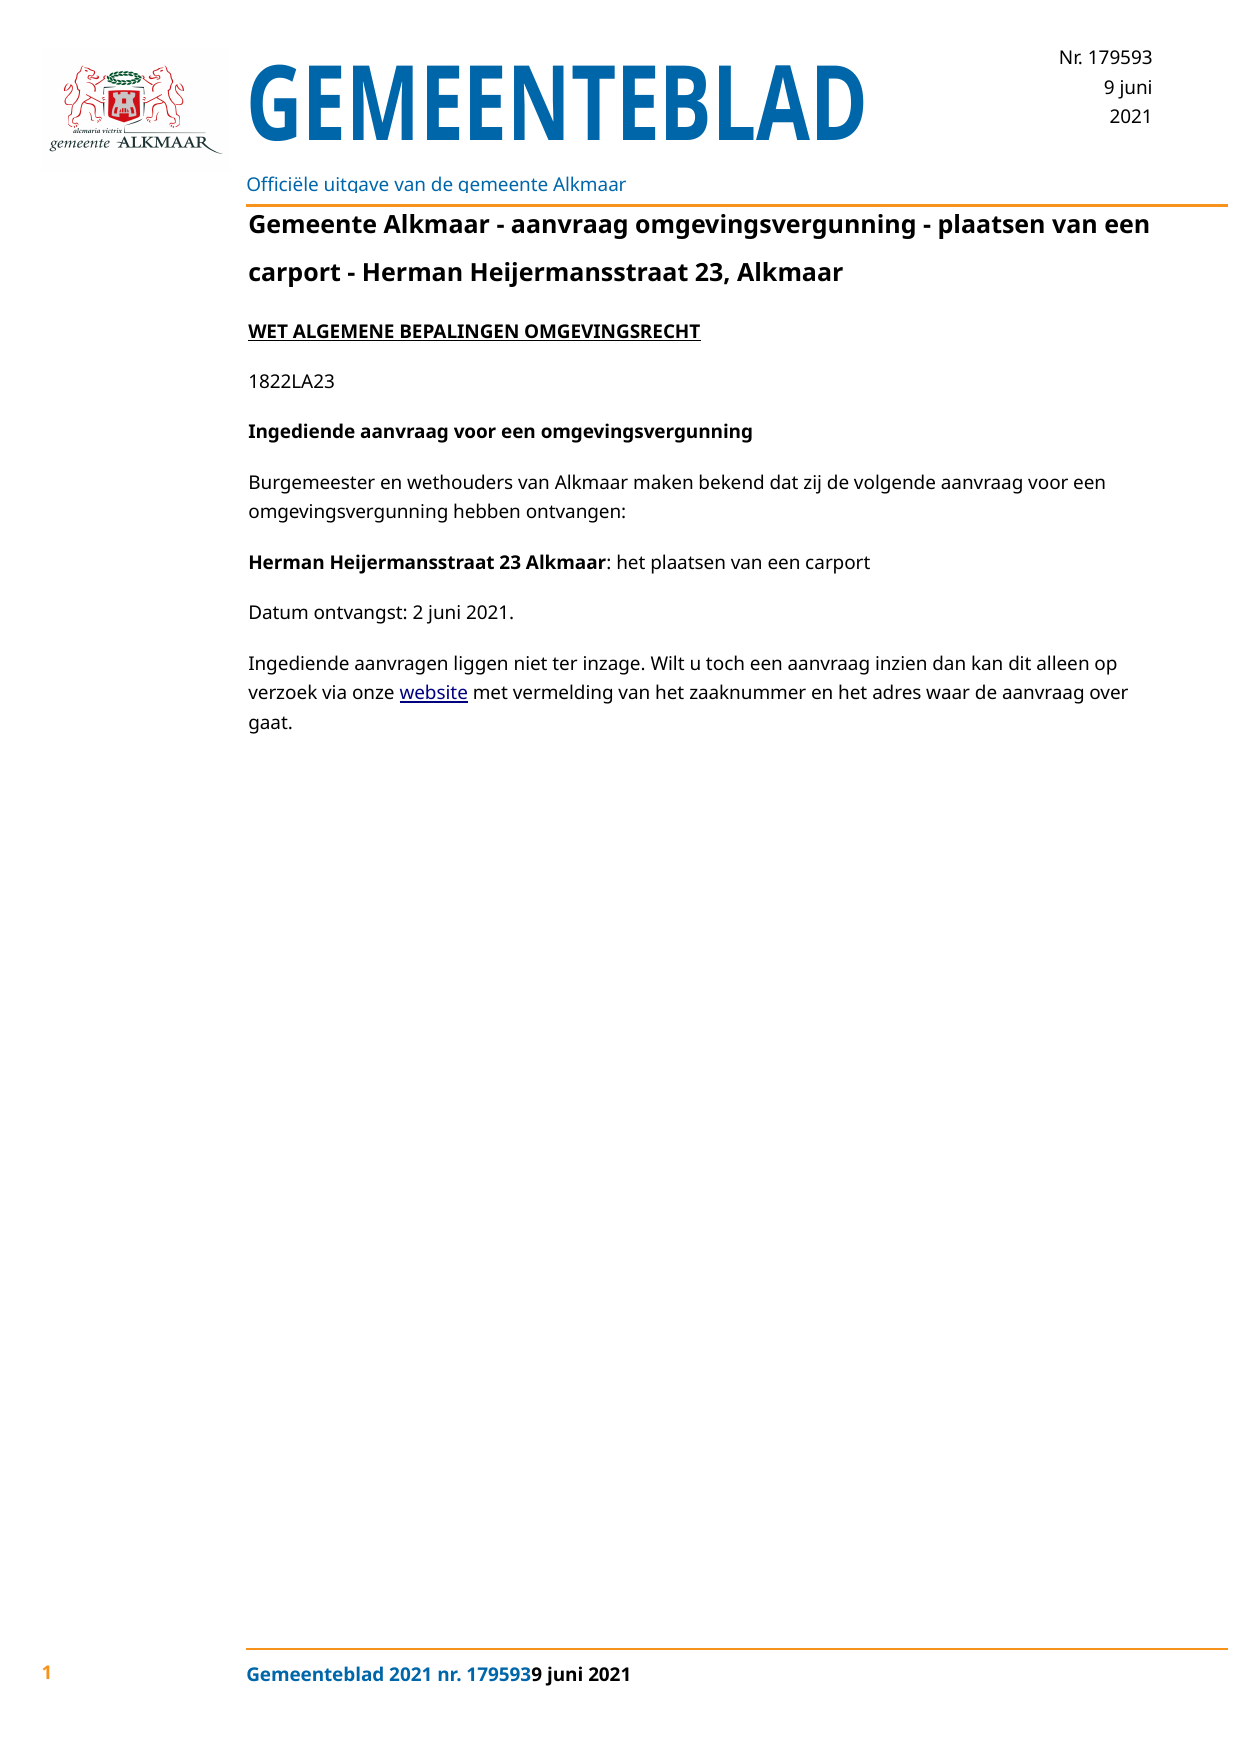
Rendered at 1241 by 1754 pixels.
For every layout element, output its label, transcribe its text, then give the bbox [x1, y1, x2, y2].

text Burgemeester en wethouders van Alkmaar maken bekend dat zij de volgende aanvraag voor een omgevingsvergunning hebben ontvangen: [248, 469, 1152, 524]
picture [41, 47, 231, 172]
text Ingediende aanvragen liggen niet ter inzage. Wilt u toch een aanvraag inzien dan kan dit alleen op verzoek via onze website met vermelding van het zaaknummer en het adres waar de aanvraag over gaat. [248, 650, 1152, 735]
text Datum ontvangst: 2 juni 2021. [248, 599, 1152, 625]
text Ingediende aanvraag voor een omgevingsvergunning [248, 419, 1152, 444]
text 1822LA23 [248, 368, 1152, 394]
text Gemeente Alkmaar - aanvraag omgevingsvergunning - plaatsen van een carport - Herman Heijermansstraat 23, Alkmaar [248, 207, 1152, 288]
text Herman Heijermansstraat 23 Alkmaar: het plaatsen van een carport [248, 549, 1152, 575]
text WET ALGEMENE BEPALINGEN OMGEVINGSRECHT [248, 318, 1152, 344]
